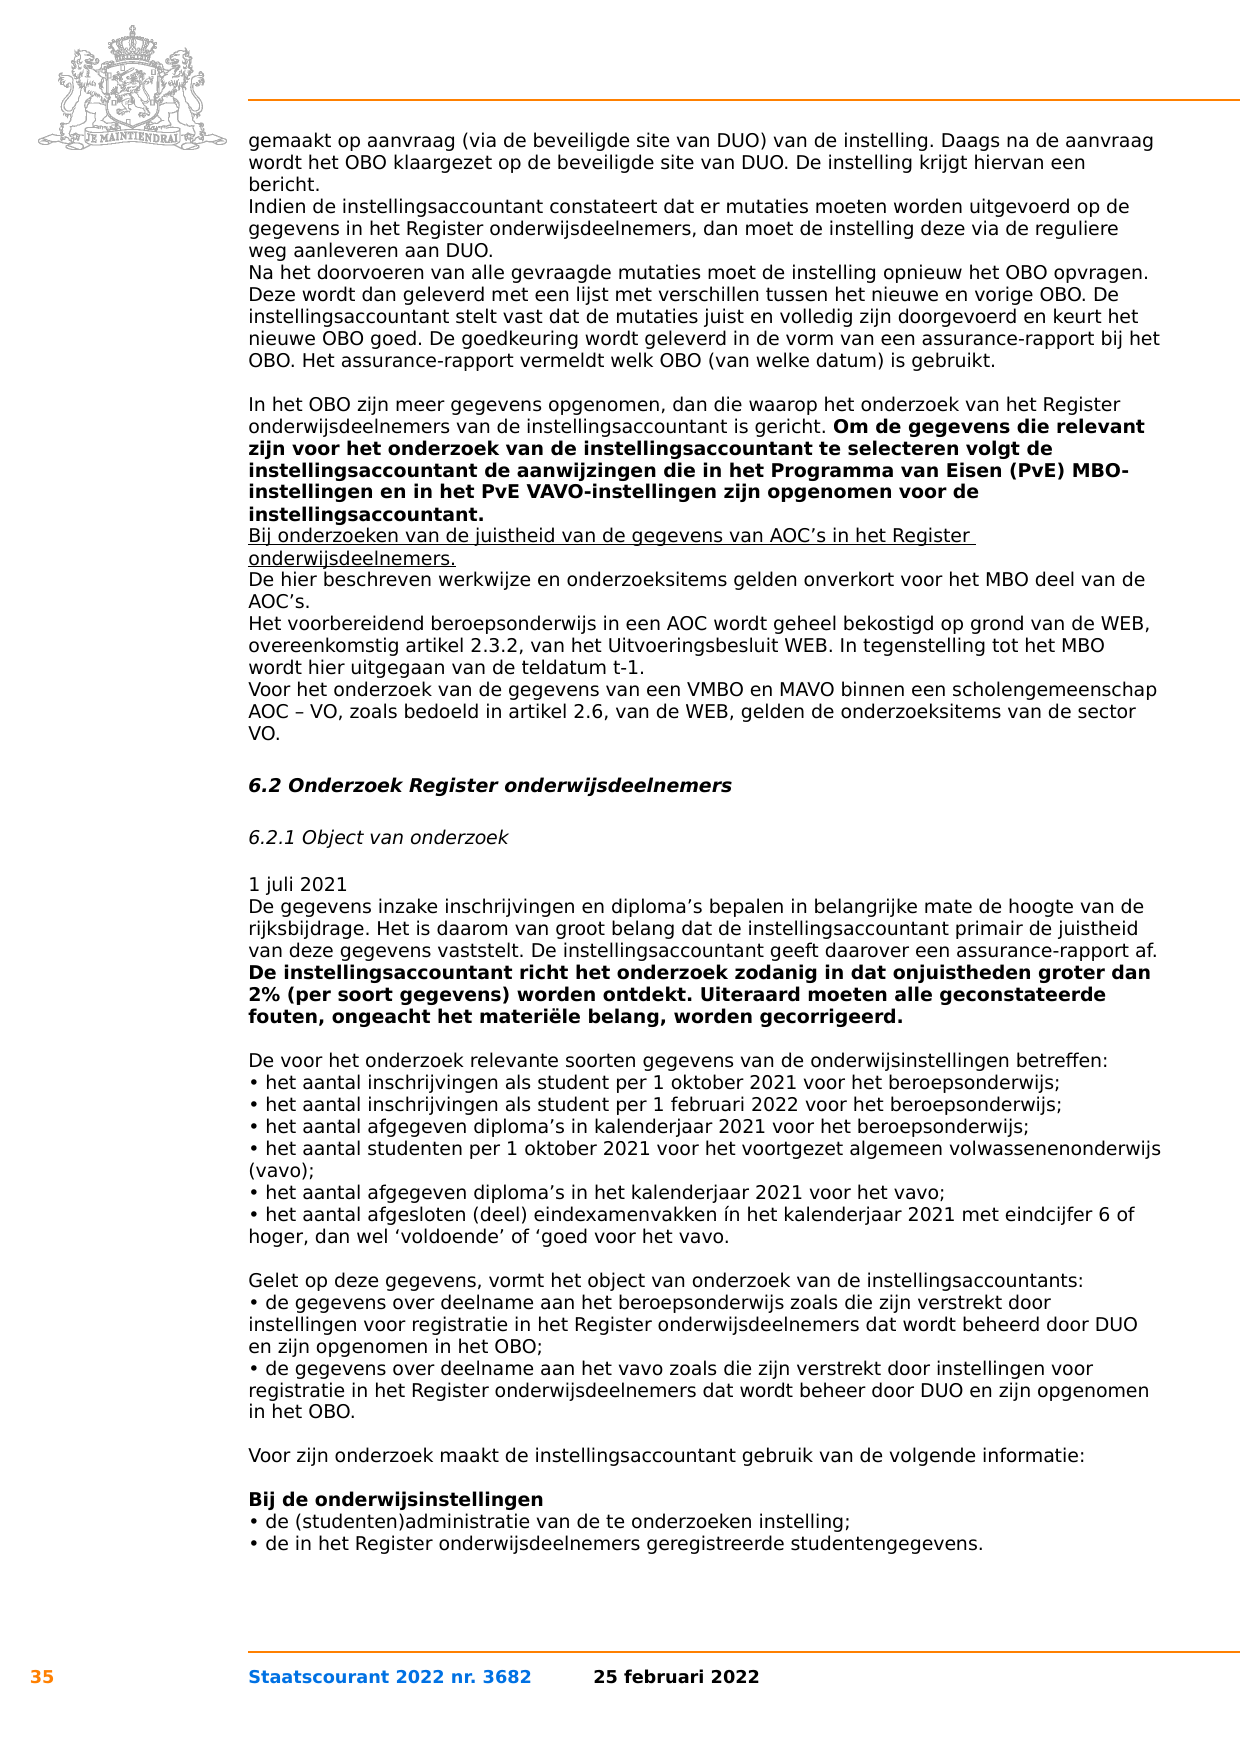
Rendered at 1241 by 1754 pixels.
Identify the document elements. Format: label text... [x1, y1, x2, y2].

text • het aantal afgesloten (deel) eindexamenvakken ín het kalenderjaar 2021 met eindcijfer 6 of hoger, dan wel ‘voldoende’ of ‘goed voor het vavo. [248, 1204, 1163, 1248]
picture [38, 25, 227, 150]
text Het voorbereidend beroepsonderwijs in een AOC wordt geheel bekostigd op grond van de WEB, overeenkomstig artikel 2.3.2, van het Uitvoeringsbesluit WEB. In tegenstelling tot het MBO wordt hier uitgegaan van de teldatum t-1. [248, 613, 1163, 679]
subtitle Bij de onderwijsinstellingen [248, 1489, 1163, 1511]
text • het aantal afgegeven diploma’s in het kalenderjaar 2021 voor het vavo; [248, 1182, 1163, 1204]
text • het aantal inschrijvingen als student per 1 februari 2022 voor het beroepsonderwijs; [248, 1094, 1163, 1116]
text • de gegevens over deelname aan het vavo zoals die zijn verstrekt door instellingen voor registratie in het Register onderwijsdeelnemers dat wordt beheer door DUO en zijn opgenomen in het OBO. [248, 1357, 1163, 1423]
text Voor zijn onderzoek maakt de instellingsaccountant gebruik van de volgende informatie: [248, 1445, 1163, 1467]
text De voor het onderzoek relevante soorten gegevens van de onderwijsinstellingen betreffen: [248, 1050, 1163, 1072]
text De gegevens inzake inschrijvingen en diploma’s bepalen in belangrijke mate de hoogte van de rijksbijdrage. Het is daarom van groot belang dat de instellingsaccountant primair de juistheid van deze gegevens vaststelt. De instellingsaccountant geeft daarover een assurance-rapport af. [248, 896, 1163, 962]
text • de in het Register onderwijsdeelnemers geregistreerde studentengegevens. [248, 1533, 1163, 1555]
text De hier beschreven werkwijze en onderzoeksitems gelden onverkort voor het MBO deel van de AOC’s. [248, 569, 1163, 613]
text De instellingsaccountant richt het onderzoek zodanig in dat onjuistheden groter dan 2% (per soort gegevens) worden ontdekt. Uiteraard moeten alle geconstateerde fouten, ongeacht het materiële belang, worden gecorrigeerd. [248, 962, 1163, 1028]
text • de (studenten)administratie van de te onderzoeken instelling; [248, 1511, 1163, 1533]
text 1 juli 2021 [248, 874, 1163, 896]
text Bij onderzoeken van de juistheid van de gegevens van AOC’s in het Register onderwijsdeelnemers. [248, 525, 1163, 569]
text gemaakt op aanvraag (via de beveiligde site van DUO) van de instelling. Daags na de aanvraag wordt het OBO klaargezet op de beveiligde site van DUO. De instelling krijgt hiervan een bericht. [248, 130, 1163, 196]
text • het aantal afgegeven diploma’s in kalenderjaar 2021 voor het beroepsonderwijs; [248, 1116, 1163, 1138]
text Gelet op deze gegevens, vormt het object van onderzoek van de instellingsaccountants: [248, 1269, 1163, 1292]
text • de gegevens over deelname aan het beroepsonderwijs zoals die zijn verstrekt door instellingen voor registratie in het Register onderwijsdeelnemers dat wordt beheerd door DUO en zijn opgenomen in het OBO; [248, 1292, 1163, 1357]
text Voor het onderzoek van de gegevens van een VMBO en MAVO binnen een scholengemeenschap AOC – VO, zoals bedoeld in artikel 2.6, van de WEB, gelden de onderzoeksitems van de sector VO. [248, 679, 1163, 745]
text Na het doorvoeren van alle gevraagde mutaties moet de instelling opnieuw het OBO opvragen. Deze wordt dan geleverd met een lijst met verschillen tussen het nieuwe en vorige OBO. De instellingsaccountant stelt vast dat de mutaties juist en volledig zijn doorgevoerd en keurt het nieuwe OBO goed. De goedkeuring wordt geleverd in de vorm van een assurance-rapport bij het OBO. Het assurance-rapport vermeldt welk OBO (van welke datum) is gebruikt. [248, 262, 1163, 372]
subtitle 6.2.1 Object van onderzoek [248, 827, 1163, 849]
subtitle 6.2 Onderzoek Register onderwijsdeelnemers [248, 775, 1163, 797]
text Indien de instellingsaccountant constateert dat er mutaties moeten worden uitgevoerd op de gegevens in het Register onderwijsdeelnemers, dan moet de instelling deze via de reguliere weg aanleveren aan DUO. [248, 196, 1163, 262]
text • het aantal studenten per 1 oktober 2021 voor het voortgezet algemeen volwassenenonderwijs (vavo); [248, 1138, 1163, 1182]
text • het aantal inschrijvingen als student per 1 oktober 2021 voor het beroepsonderwijs; [248, 1072, 1163, 1094]
text In het OBO zijn meer gegevens opgenomen, dan die waarop het onderzoek van het Register onderwijsdeelnemers van de instellingsaccountant is gericht. Om de gegevens die relevant zijn voor het onderzoek van de instellingsaccountant te selecteren volgt de instellingsaccountant de aanwijzingen die in het Programma van Eisen (PvE) MBO-instellingen en in het PvE VAVO-instellingen zijn opgenomen voor de instellingsaccountant. [248, 393, 1163, 525]
